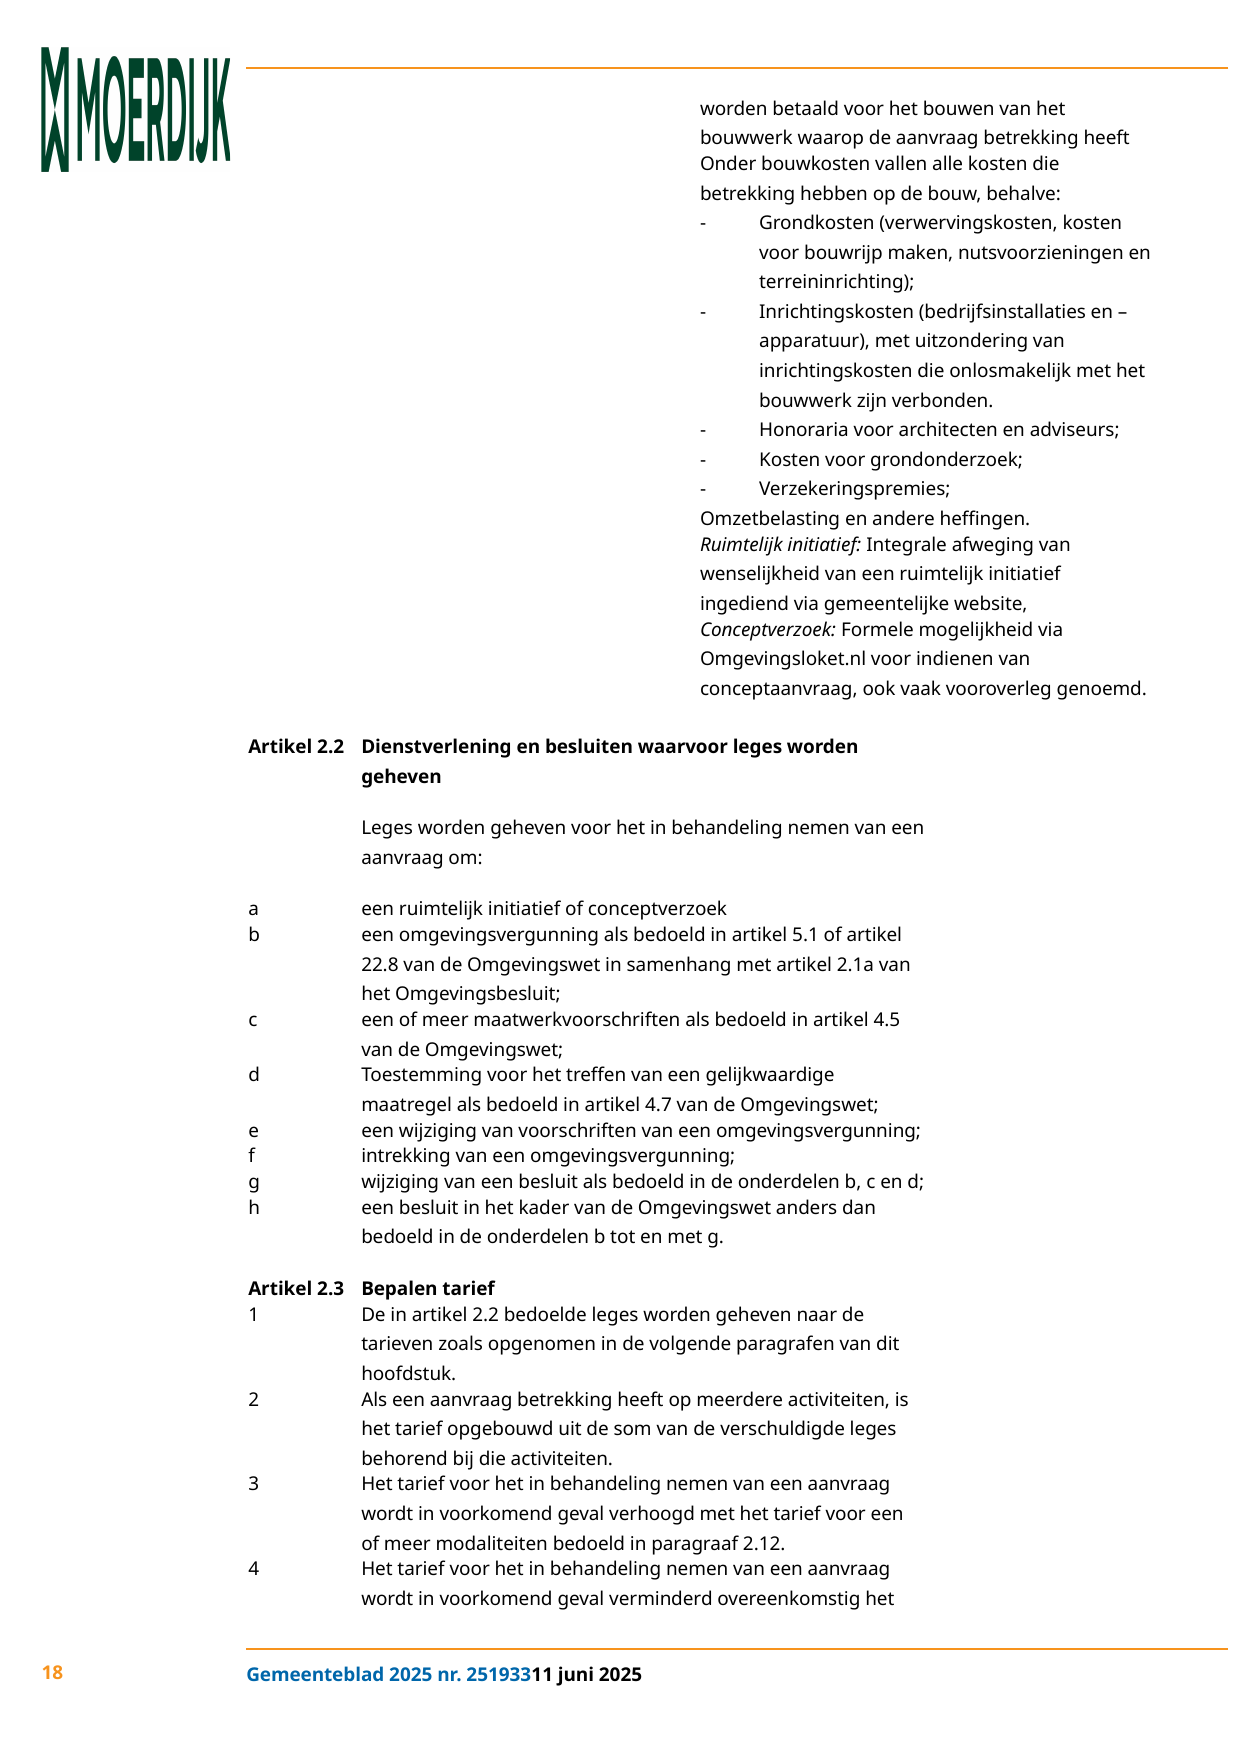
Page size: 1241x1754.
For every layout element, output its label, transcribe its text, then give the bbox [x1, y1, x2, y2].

table_cell Artikel 2.3 [248, 1275, 361, 1301]
table_cell Als een aanvraag betrekking heeft op meerdere activiteiten, is het tarief opgebouwd uit de som van de verschuldigde leges behorend bij die activiteiten. [361, 1386, 926, 1471]
picture [41, 47, 231, 172]
table_cell [926, 896, 1152, 921]
table_cell 2 [248, 1386, 361, 1471]
table_cell [248, 1249, 361, 1275]
table_cell [361, 1249, 926, 1275]
table_cell [926, 1301, 1152, 1386]
table_cell 3 [248, 1471, 361, 1556]
table_cell [361, 870, 926, 896]
table_cell een of meer maatwerkvoorschriften als bedoeld in artikel 4.5 van de Omgevingswet; [361, 1006, 926, 1062]
table_cell g [248, 1168, 361, 1194]
table_header Artikel 2.2 [248, 734, 361, 789]
table_cell [926, 1143, 1152, 1168]
table_cell een wijziging van voorschriften van een omgevingsvergunning; [361, 1117, 926, 1143]
table_cell 4 [248, 1556, 361, 1611]
table_header [926, 734, 1152, 789]
table_cell [926, 1386, 1152, 1471]
table_header Dienstverlening en besluiten waarvoor leges worden geheven [361, 734, 926, 789]
table_cell e [248, 1117, 361, 1143]
table_cell [926, 1117, 1152, 1143]
table_cell d [248, 1062, 361, 1117]
table_cell [248, 150, 700, 531]
table_cell [248, 815, 361, 870]
table_cell [248, 789, 361, 814]
table_cell 1 [248, 1301, 361, 1386]
table_cell Het tarief voor het in behandeling nemen van een aanvraag wordt in voorkomend geval verminderd overeenkomstig het [361, 1556, 926, 1611]
table_cell a [248, 896, 361, 921]
table_cell [926, 1194, 1152, 1249]
table_cell een omgevingsvergunning als bedoeld in artikel 5.1 of artikel 22.8 van de Omgevingswet in samenhang met artikel 2.1a van het Omgevingsbesluit; [361, 921, 926, 1006]
table_cell b [248, 921, 361, 1006]
table_cell Ruimtelijk initiatief: Integrale afweging van wenselijkheid van een ruimtelijk initiatief ingediend via gemeentelijke website, [700, 531, 1152, 616]
table_cell [926, 870, 1152, 896]
table_cell Conceptverzoek: Formele mogelijkheid via Omgevingsloket.nl voor indienen van conceptaanvraag, ook vaak vooroverleg genoemd. [700, 616, 1152, 701]
table_cell Bepalen tarief [361, 1275, 926, 1301]
table_cell een ruimtelijk initiatief of conceptverzoek [361, 896, 926, 921]
table_cell [926, 1249, 1152, 1275]
table_cell [926, 815, 1152, 870]
table_cell worden betaald voor het bouwen van het bouwwerk waarop de aanvraag betrekking heeft [700, 95, 1152, 150]
table_cell [361, 789, 926, 814]
table_cell [926, 1556, 1152, 1611]
table_cell Toestemming voor het treffen van een gelijkwaardige maatregel als bedoeld in artikel 4.7 van de Omgevingswet; [361, 1062, 926, 1117]
table_cell [926, 1471, 1152, 1556]
table_cell [926, 1062, 1152, 1117]
table_cell Onder bouwkosten vallen alle kosten die betrekking hebben op de bouw, behalve: Grondkosten (verwervingskosten, kosten voor bouwrijp maken, nutsvoorzieningen en terreininrichting); Inrichtingskosten (bedrijfsinstallaties en –apparatuur), met uitzondering van inrichtingskosten die onlosmakelijk met het bouwwerk zijn verbonden. Honoraria voor architecten en adviseurs; Kosten voor grondonderzoek; Verzekeringspremies; Omzetbelasting en andere heffingen. [700, 150, 1152, 531]
table_cell Het tarief voor het in behandeling nemen van een aanvraag wordt in voorkomend geval verhoogd met het tarief voor een of meer modaliteiten bedoeld in paragraaf 2.12. [361, 1471, 926, 1556]
table_cell c [248, 1006, 361, 1062]
table_cell [926, 921, 1152, 1006]
table_cell wijziging van een besluit als bedoeld in de onderdelen b, c en d; [361, 1168, 926, 1194]
table_cell [248, 531, 700, 616]
table_cell [926, 1168, 1152, 1194]
table_cell f [248, 1143, 361, 1168]
table_cell intrekking van een omgevingsvergunning; [361, 1143, 926, 1168]
table_cell h [248, 1194, 361, 1249]
table_cell [926, 1006, 1152, 1062]
table_cell [926, 1275, 1152, 1301]
table_cell [248, 616, 700, 701]
table_cell Leges worden geheven voor het in behandeling nemen van een aanvraag om: [361, 815, 926, 870]
table_cell [926, 789, 1152, 814]
table_cell een besluit in het kader van de Omgevingswet anders dan bedoeld in de onderdelen b tot en met g. [361, 1194, 926, 1249]
table_cell De in artikel 2.2 bedoelde leges worden geheven naar de tarieven zoals opgenomen in de volgende paragrafen van dit hoofdstuk. [361, 1301, 926, 1386]
table_cell [248, 870, 361, 896]
table_cell [248, 95, 700, 150]
